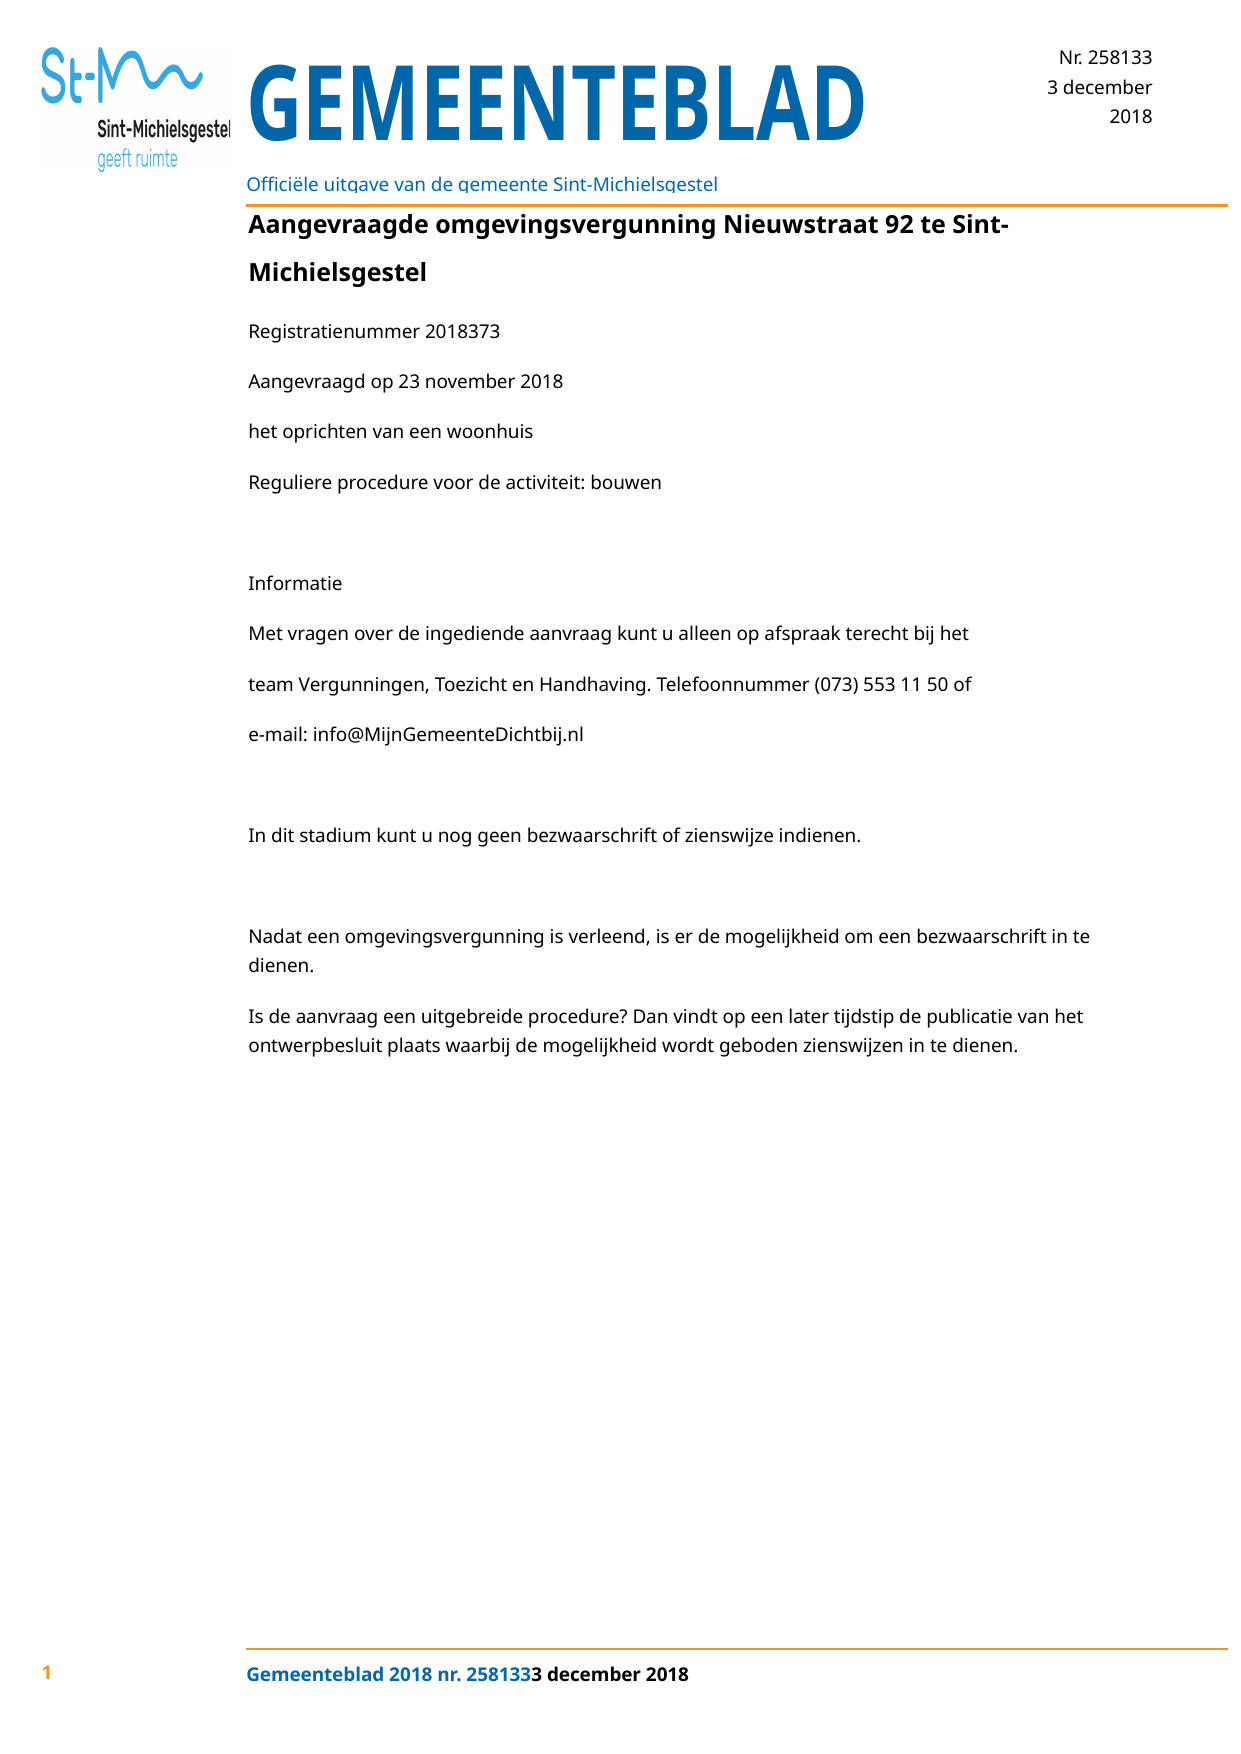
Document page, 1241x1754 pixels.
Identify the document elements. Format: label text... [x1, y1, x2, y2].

text Nadat een omgevingsvergunning is verleend, is er de mogelijkheid om een bezwaarschrift in te dienen. [248, 923, 1152, 978]
text Aangevraagd op 23 november 2018 [248, 368, 1152, 394]
picture [41, 47, 231, 172]
text Registratienummer 2018373 [248, 318, 1152, 344]
text team Vergunningen, Toezicht en Handhaving. Telefoonnummer (073) 553 11 50 of [248, 671, 1152, 697]
text Met vragen over de ingediende aanvraag kunt u alleen op afspraak terecht bij het [248, 620, 1152, 646]
text Aangevraagde omgevingsvergunning Nieuwstraat 92 te Sint-Michielsgestel [248, 207, 1152, 288]
text In dit stadium kunt u nog geen bezwaarschrift of zienswijze indienen. [248, 822, 1152, 848]
text Informatie [248, 570, 1152, 596]
text Reguliere procedure voor de activiteit: bouwen [248, 469, 1152, 495]
text e-mail: info@MijnGemeenteDichtbij.nl [248, 721, 1152, 747]
text het oprichten van een woonhuis [248, 419, 1152, 444]
text Is de aanvraag een uitgebreide procedure? Dan vindt op een later tijdstip de publicatie van het ontwerpbesluit plaats waarbij de mogelijkheid wordt geboden zienswijzen in te dienen. [248, 1003, 1152, 1058]
